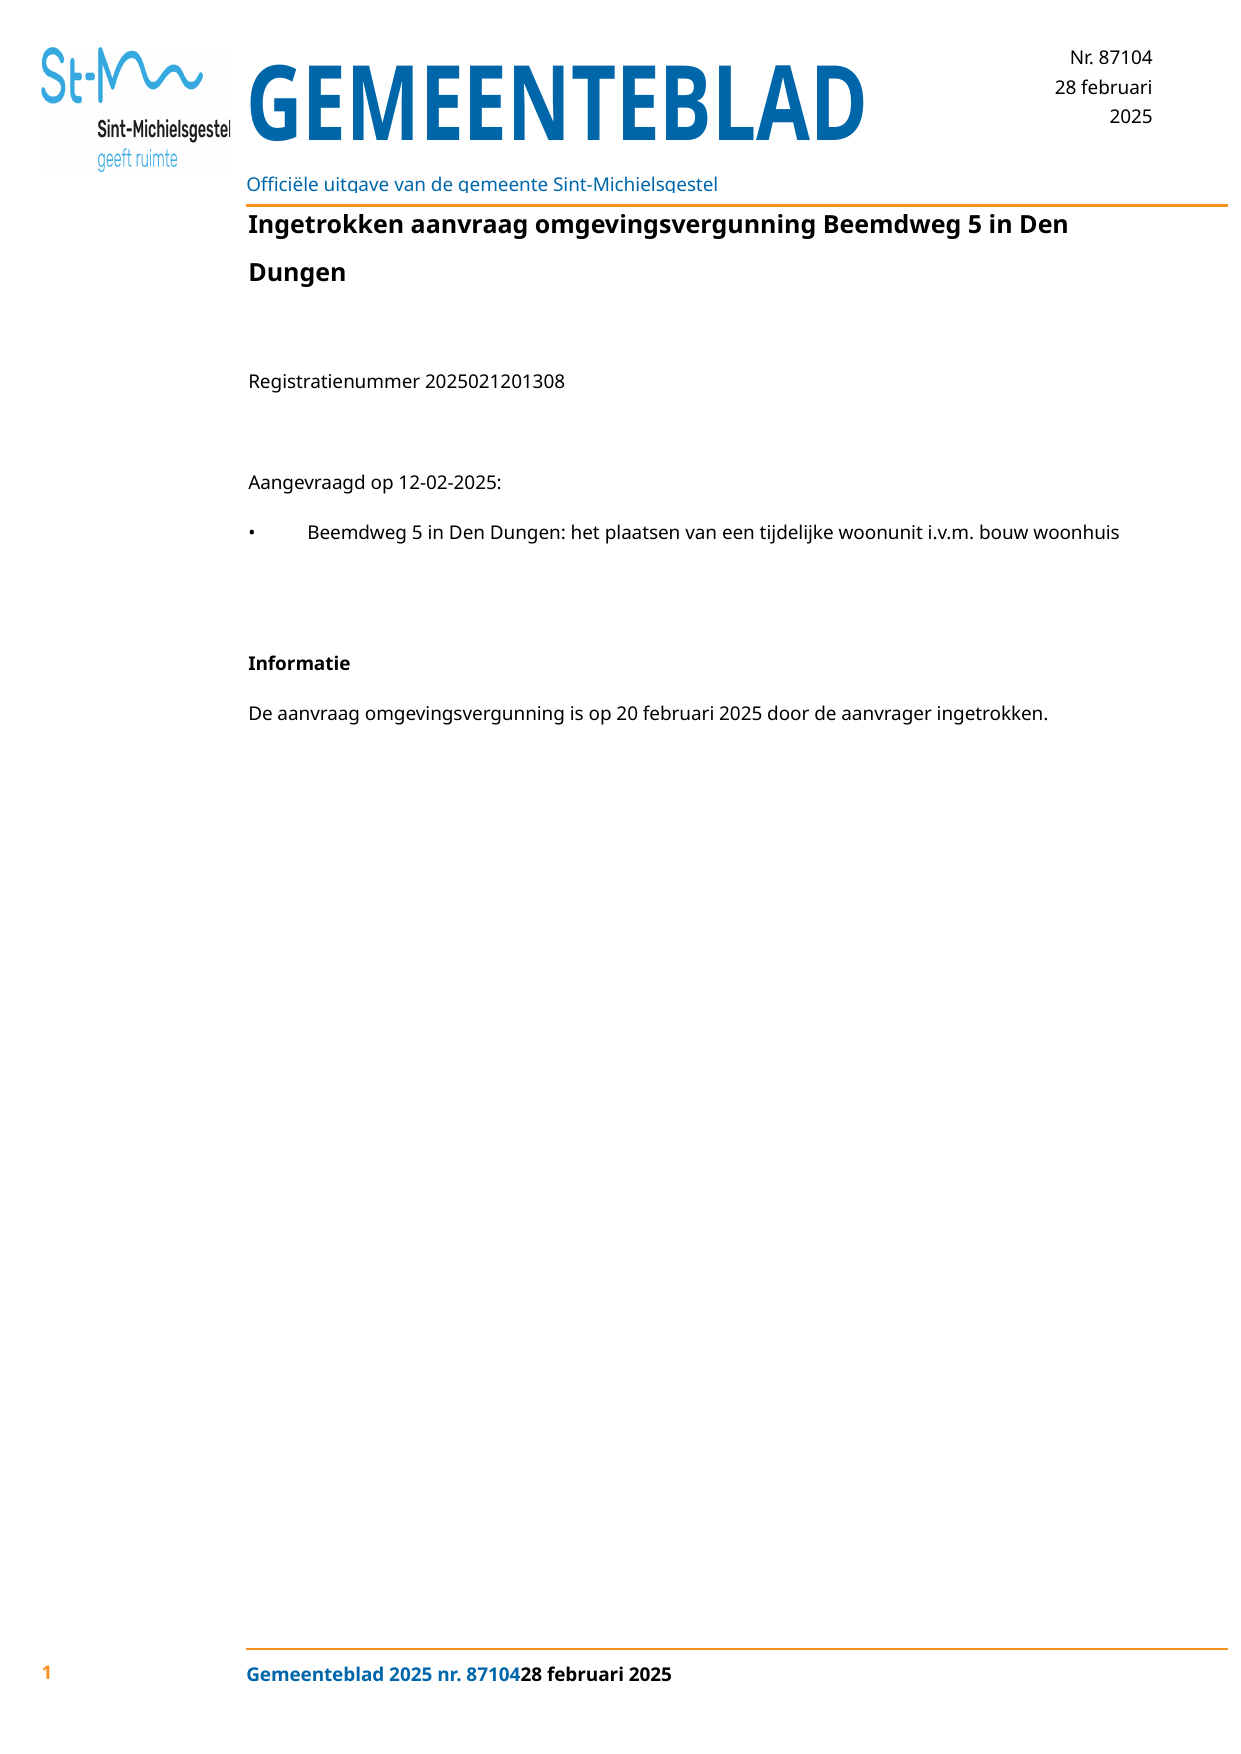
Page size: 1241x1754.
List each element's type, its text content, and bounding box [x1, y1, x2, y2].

text Informatie [248, 650, 1152, 676]
text De aanvraag omgevingsvergunning is op 20 februari 2025 door de aanvrager ingetrokken. [248, 700, 1152, 726]
text Registratienummer 2025021201308 [248, 368, 1152, 394]
list Beemdweg 5 in Den Dungen: het plaatsen van een tijdelijke woonunit i.v.m. bouw woonhuis [248, 519, 1152, 545]
picture [41, 47, 231, 172]
text Aangevraagd op 12-02-2025: [248, 469, 1152, 495]
text Ingetrokken aanvraag omgevingsvergunning Beemdweg 5 in Den Dungen [248, 207, 1152, 288]
